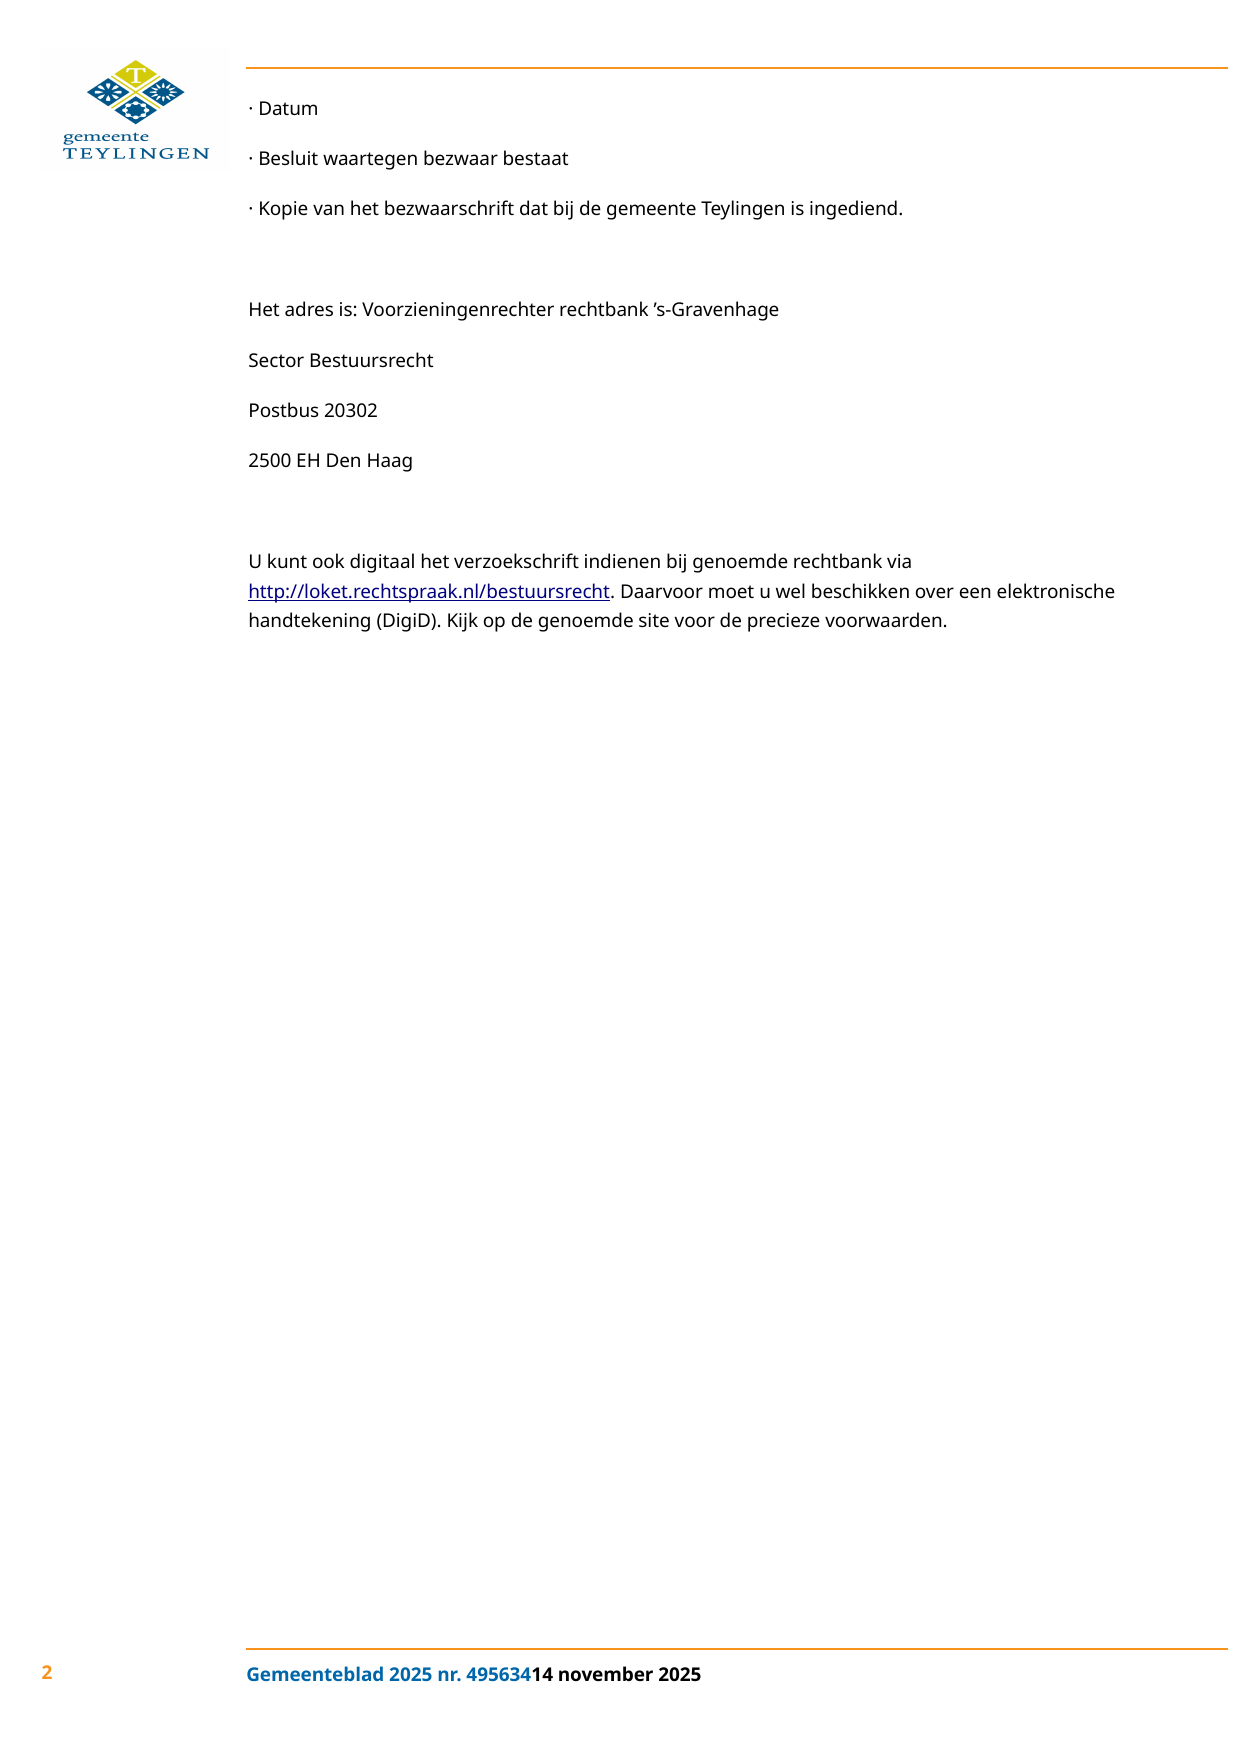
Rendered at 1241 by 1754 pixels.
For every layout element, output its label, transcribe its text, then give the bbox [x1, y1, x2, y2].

text Het adres is: Voorzieningenrechter rechtbank ’s-Gravenhage [248, 296, 1152, 322]
picture [41, 47, 231, 172]
text Postbus 20302 [248, 397, 1152, 423]
text 2500 EH Den Haag [248, 448, 1152, 473]
text U kunt ook digitaal het verzoekschrift indienen bij genoemde rechtbank via http://loket.rechtspraak.nl/bestuursrecht. Daarvoor moet u wel beschikken over een elektronische handtekening (DigiD). Kijk op de genoemde site voor de precieze voorwaarden. [248, 548, 1152, 633]
text · Kopie van het bezwaarschrift dat bij de gemeente Teylingen is ingediend. [248, 196, 1152, 221]
text Sector Bestuursrecht [248, 347, 1152, 373]
text · Datum [248, 95, 1152, 121]
text · Besluit waartegen bezwaar bestaat [248, 145, 1152, 171]
